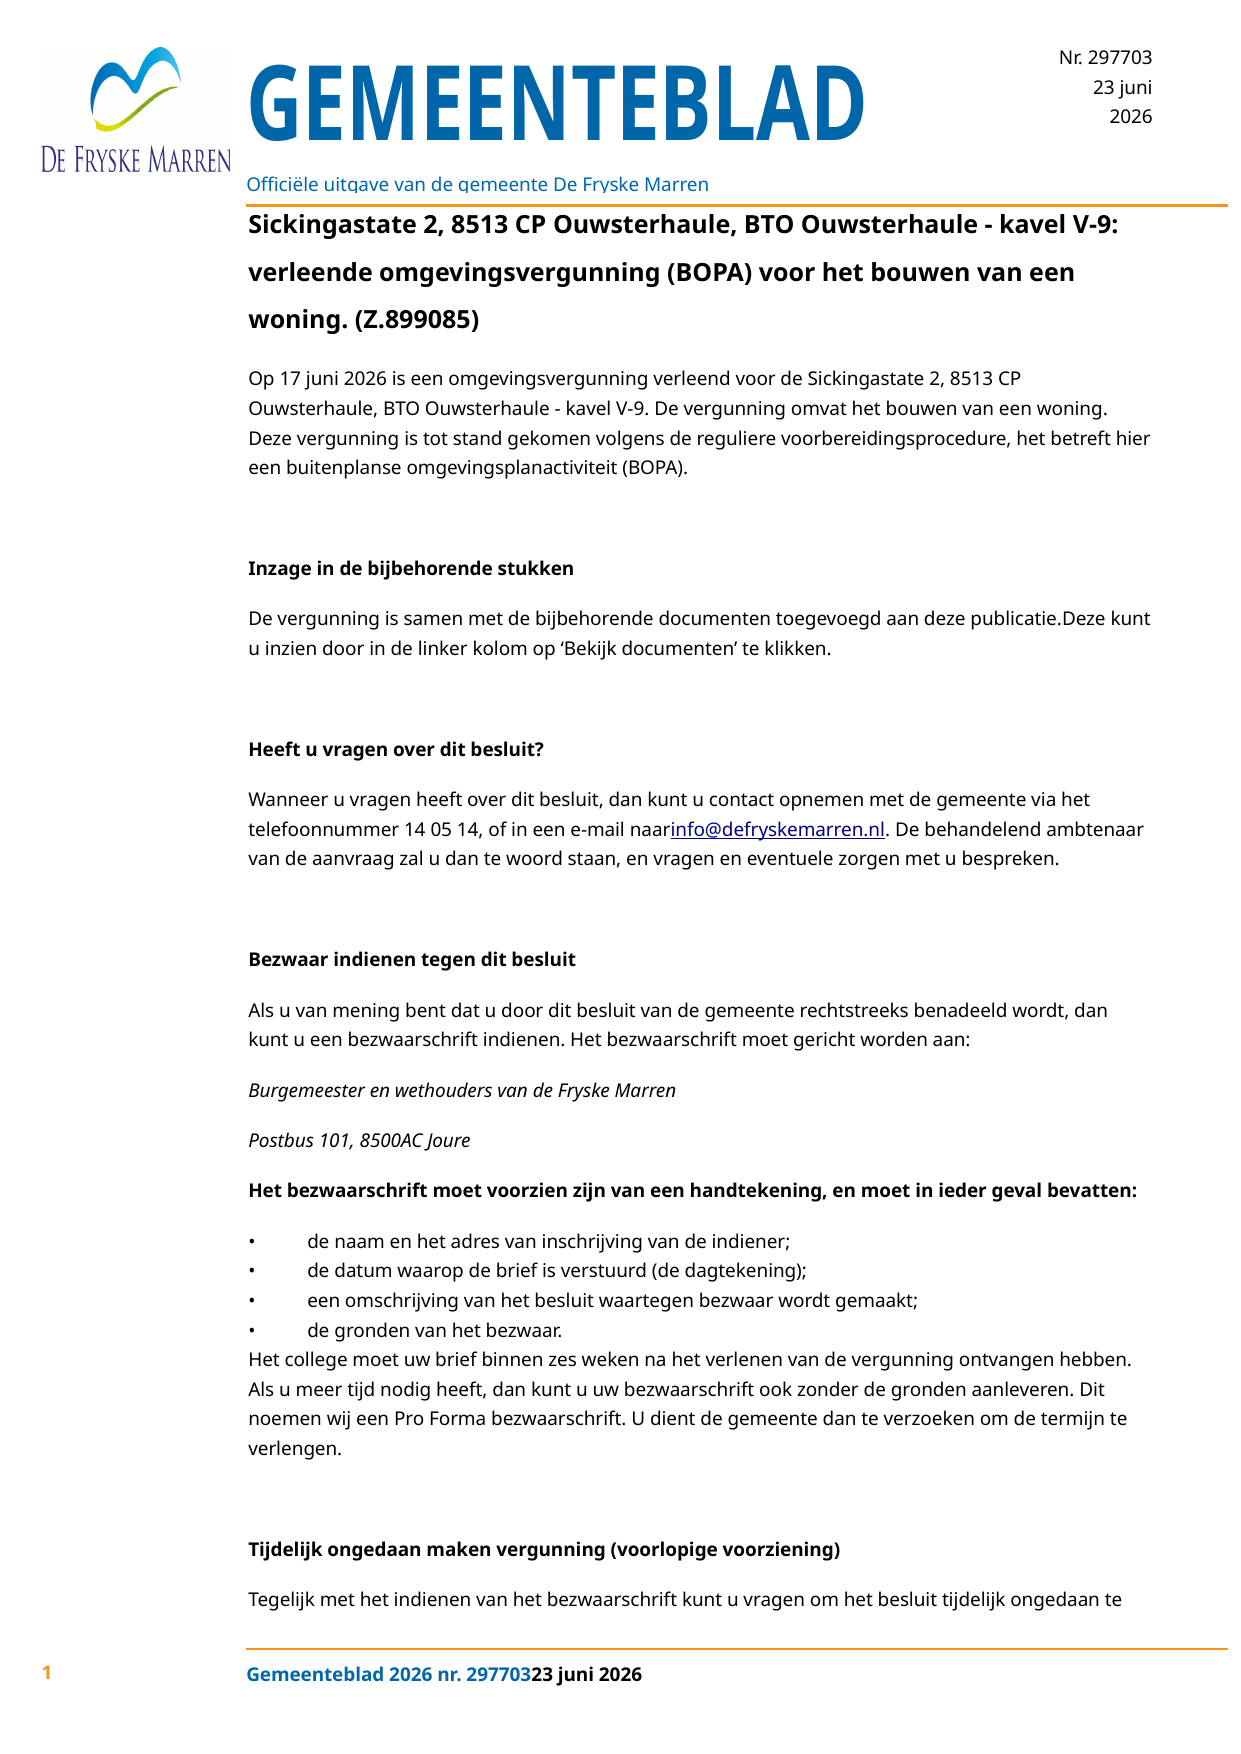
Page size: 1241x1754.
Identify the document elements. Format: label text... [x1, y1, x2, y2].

text Als u van mening bent dat u door dit besluit van de gemeente rechtstreeks benadeeld wordt, dan kunt u een bezwaarschrift indienen. Het bezwaarschrift moet gericht worden aan: [248, 997, 1152, 1052]
list de datum waarop de brief is verstuurd (de dagtekening); [248, 1258, 1152, 1283]
text Het college moet uw brief binnen zes weken na het verlenen van de vergunning ontvangen hebben. Als u meer tijd nodig heeft, dan kunt u uw bezwaarschrift ook zonder de gronden aanleveren. Dit noemen wij een Pro Forma bezwaarschrift. U dient de gemeente dan te verzoeken om de termijn te verlengen. [248, 1346, 1152, 1461]
text Wanneer u vragen heeft over dit besluit, dan kunt u contact opnemen met de gemeente via het telefoonnummer 14 05 14, of in een e-mail naarinfo@defryskemarren.nl. De behandelend ambtenaar van de aanvraag zal u dan te woord staan, en vragen en eventuele zorgen met u bespreken. [248, 786, 1152, 871]
text Tegelijk met het indienen van het bezwaarschrift kunt u vragen om het besluit tijdelijk ongedaan te [248, 1586, 1152, 1612]
text Heeft u vragen over dit besluit? [248, 736, 1152, 762]
text Sickingastate 2, 8513 CP Ouwsterhaule, BTO Ouwsterhaule - kavel V-9: verleende omgevingsvergunning (BOPA) voor het bouwen van een woning. (Z.899085) [248, 207, 1152, 336]
text Inzage in de bijbehorende stukken [248, 555, 1152, 581]
text Tijdelijk ongedaan maken vergunning (voorlopige voorziening) [248, 1536, 1152, 1562]
list de gronden van het bezwaar. [248, 1317, 1152, 1342]
text Bezwaar indienen tegen dit besluit [248, 946, 1152, 972]
text De vergunning is samen met de bijbehorende documenten toegevoegd aan deze publicatie.Deze kunt u inzien door in de linker kolom op ‘Bekijk documenten’ te klikken. [248, 606, 1152, 661]
text Burgemeester en wethouders van de Fryske Marren [248, 1077, 1152, 1102]
list een omschrijving van het besluit waartegen bezwaar wordt gemaakt; [248, 1287, 1152, 1313]
list de naam en het adres van inschrijving van de indiener; [248, 1228, 1152, 1254]
picture [41, 47, 231, 172]
text Postbus 101, 8500AC Joure [248, 1127, 1152, 1153]
text Op 17 juni 2026 is een omgevingsvergunning verleend voor de Sickingastate 2, 8513 CP Ouwsterhaule, BTO Ouwsterhaule - kavel V-9. De vergunning omvat het bouwen van een woning. Deze vergunning is tot stand gekomen volgens de reguliere voorbereidingsprocedure, het betreft hier een buitenplanse omgevingsplanactiviteit (BOPA). [248, 366, 1152, 480]
text Het bezwaarschrift moet voorzien zijn van een handtekening, en moet in ieder geval bevatten: [248, 1178, 1152, 1203]
